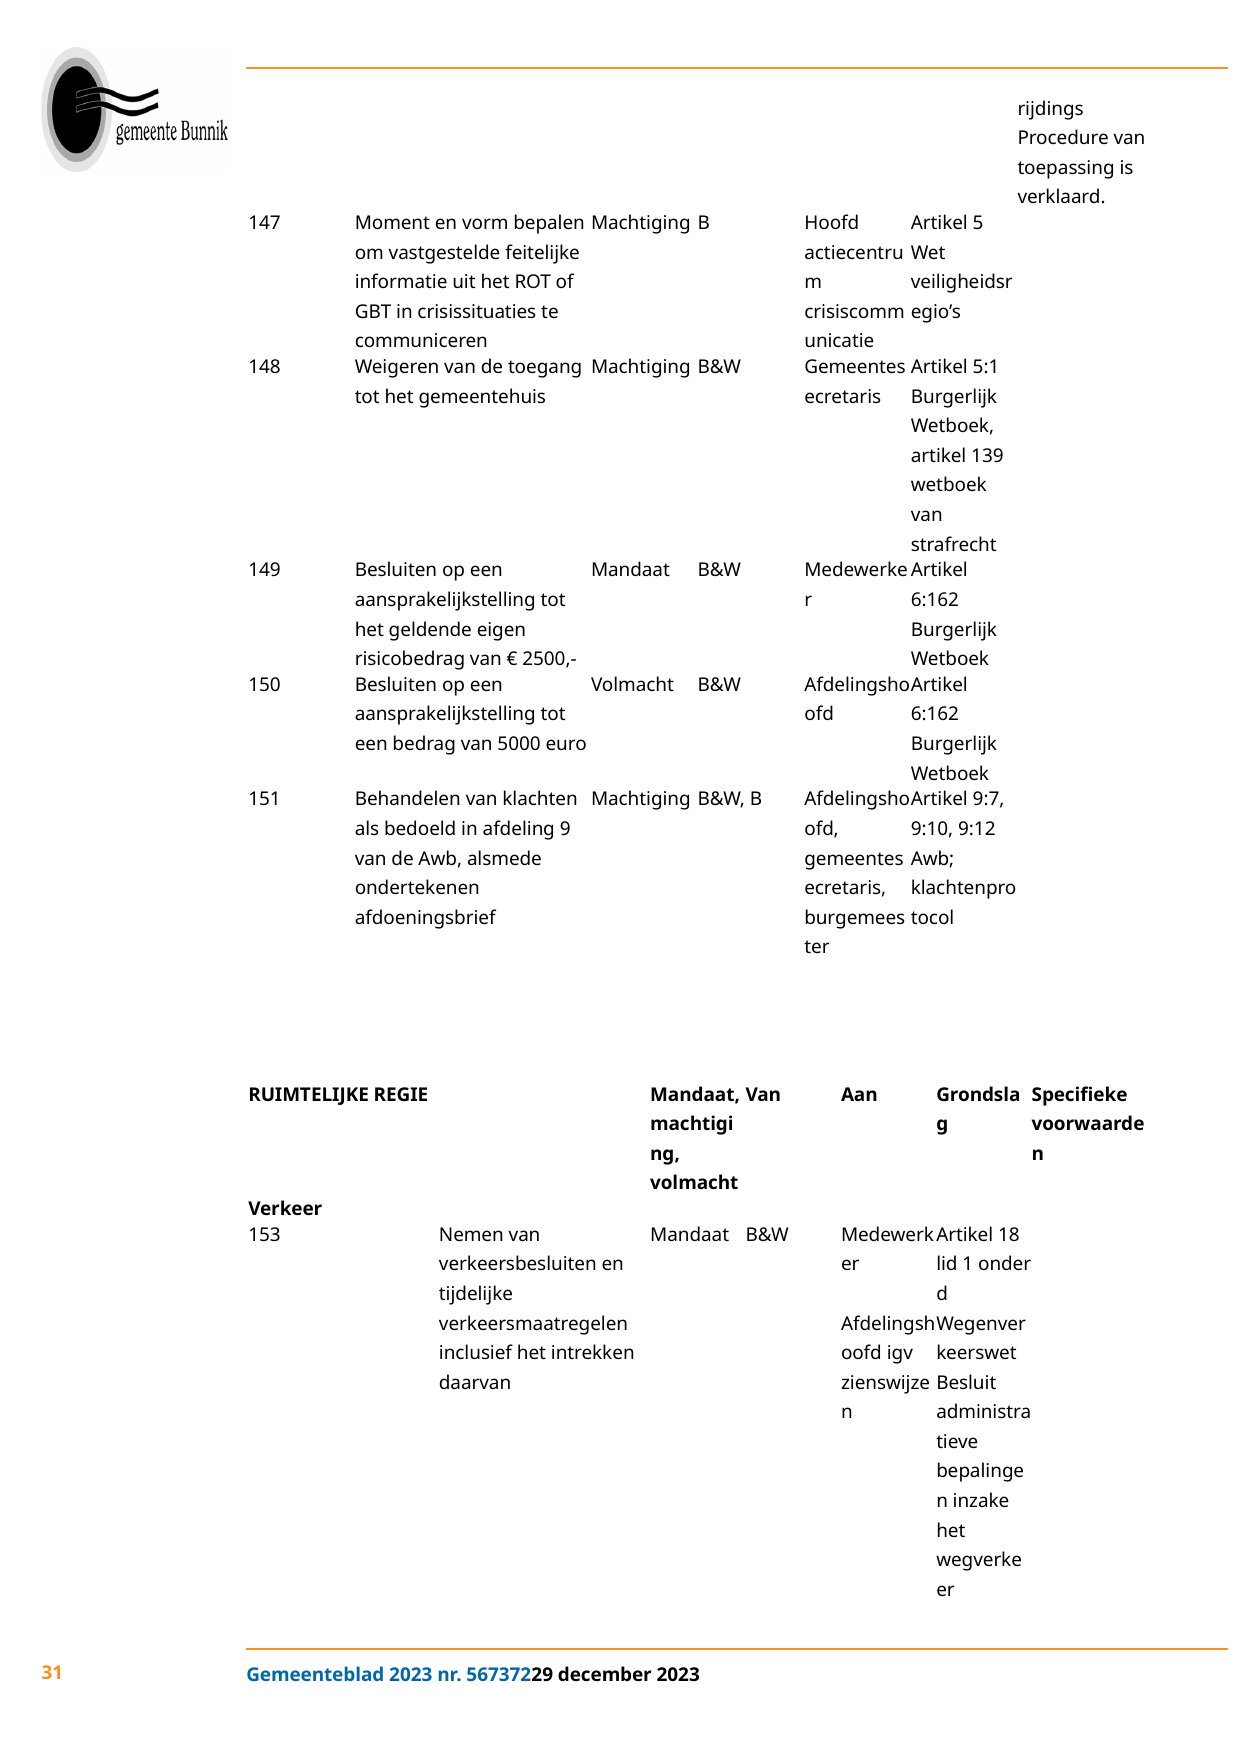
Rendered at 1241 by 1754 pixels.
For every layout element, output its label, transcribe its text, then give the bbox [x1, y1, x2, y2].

table_cell [1017, 353, 1152, 557]
table_cell [1031, 1195, 1152, 1221]
table_cell Verkeer [248, 1195, 650, 1221]
table_cell B&W [698, 353, 804, 557]
table_cell Volmacht [591, 671, 697, 786]
table_cell Nemen van verkeersbesluiten en tijdelijke verkeersmaatregelen inclusief het intrekken daarvan [439, 1221, 650, 1602]
table_cell Artikel 5:1 Burgerlijk Wetboek, artikel 139 wetboek van strafrecht [911, 353, 1017, 557]
table_cell Hoofd actiecentrum crisiscommunicatie [804, 209, 911, 353]
table_cell 151 [248, 786, 354, 959]
table_cell 147 [248, 209, 354, 353]
table_cell Artikel 18 lid 1 onder d Wegenverkeerswet Besluit administratieve bepalingen inzake het wegverkeer [936, 1221, 1031, 1602]
table_cell [1017, 209, 1152, 353]
table_cell Mandaat [650, 1221, 745, 1602]
table_cell [650, 1195, 745, 1221]
table_header Van [745, 1081, 841, 1195]
table_cell Moment en vorm bepalen om vastgestelde feitelijke informatie uit het ROT of GBT in crisissituaties te communiceren [355, 209, 591, 353]
table_cell B&W, B [698, 786, 804, 959]
table_cell Artikel 5 Wet veiligheidsregio’s [911, 209, 1017, 353]
table_header Aan [841, 1081, 936, 1195]
table_cell [1017, 557, 1152, 671]
table_cell [936, 1195, 1031, 1221]
table_cell Artikel 6:162 Burgerlijk Wetboek [911, 557, 1017, 671]
table_cell B [698, 209, 804, 353]
table_cell Besluiten op een aansprakelijkstelling tot een bedrag van 5000 euro [355, 671, 591, 786]
table_cell B&W [698, 671, 804, 786]
table_cell Besluiten op een aansprakelijkstelling tot het geldende eigen risicobedrag van € 2500,- [355, 557, 591, 671]
picture [41, 47, 231, 172]
table_cell Machtiging [591, 786, 697, 959]
table_cell rijdings Procedure van toepassing is verklaard. [1017, 95, 1152, 209]
table_cell Medewerker Afdelingshoofd igv zienswijzen [841, 1221, 936, 1602]
table_cell Machtiging [591, 209, 697, 353]
table_cell [911, 95, 1017, 209]
table_cell Gemeentesecretaris [804, 353, 911, 557]
table_cell Medewerker [804, 557, 911, 671]
table_cell [355, 95, 591, 209]
table_cell B&W [698, 557, 804, 671]
table_cell Artikel 6:162 Burgerlijk Wetboek [911, 671, 1017, 786]
table_cell Mandaat [591, 557, 697, 671]
table_header Mandaat, machtiging, volmacht [650, 1081, 745, 1195]
table_cell Afdelingshoofd [804, 671, 911, 786]
table_cell 150 [248, 671, 354, 786]
table_cell [248, 95, 354, 209]
table_cell [804, 95, 911, 209]
table_cell [1031, 1221, 1152, 1602]
table_cell Artikel 9:7, 9:10, 9:12 Awb; klachtenprotocol [911, 786, 1017, 959]
table_header Grondslag [936, 1081, 1031, 1195]
table_cell Machtiging [591, 353, 697, 557]
table_cell [698, 95, 804, 209]
table_cell [591, 95, 697, 209]
table_cell Weigeren van de toegang tot het gemeentehuis [355, 353, 591, 557]
table_cell 148 [248, 353, 354, 557]
table_cell [1017, 786, 1152, 959]
table_header RUIMTELIJKE REGIE [248, 1081, 650, 1195]
table_header Specifieke voorwaarden [1031, 1081, 1152, 1195]
table_cell B&W [745, 1221, 841, 1602]
table_cell 149 [248, 557, 354, 671]
table_cell Afdelingshoofd, gemeentesecretaris, burgemeester [804, 786, 911, 959]
table_cell [841, 1195, 936, 1221]
table_cell 153 [248, 1221, 439, 1602]
table_cell Behandelen van klachten als bedoeld in afdeling 9 van de Awb, alsmede ondertekenen afdoeningsbrief [355, 786, 591, 959]
table_cell [745, 1195, 841, 1221]
table_cell [1017, 671, 1152, 786]
